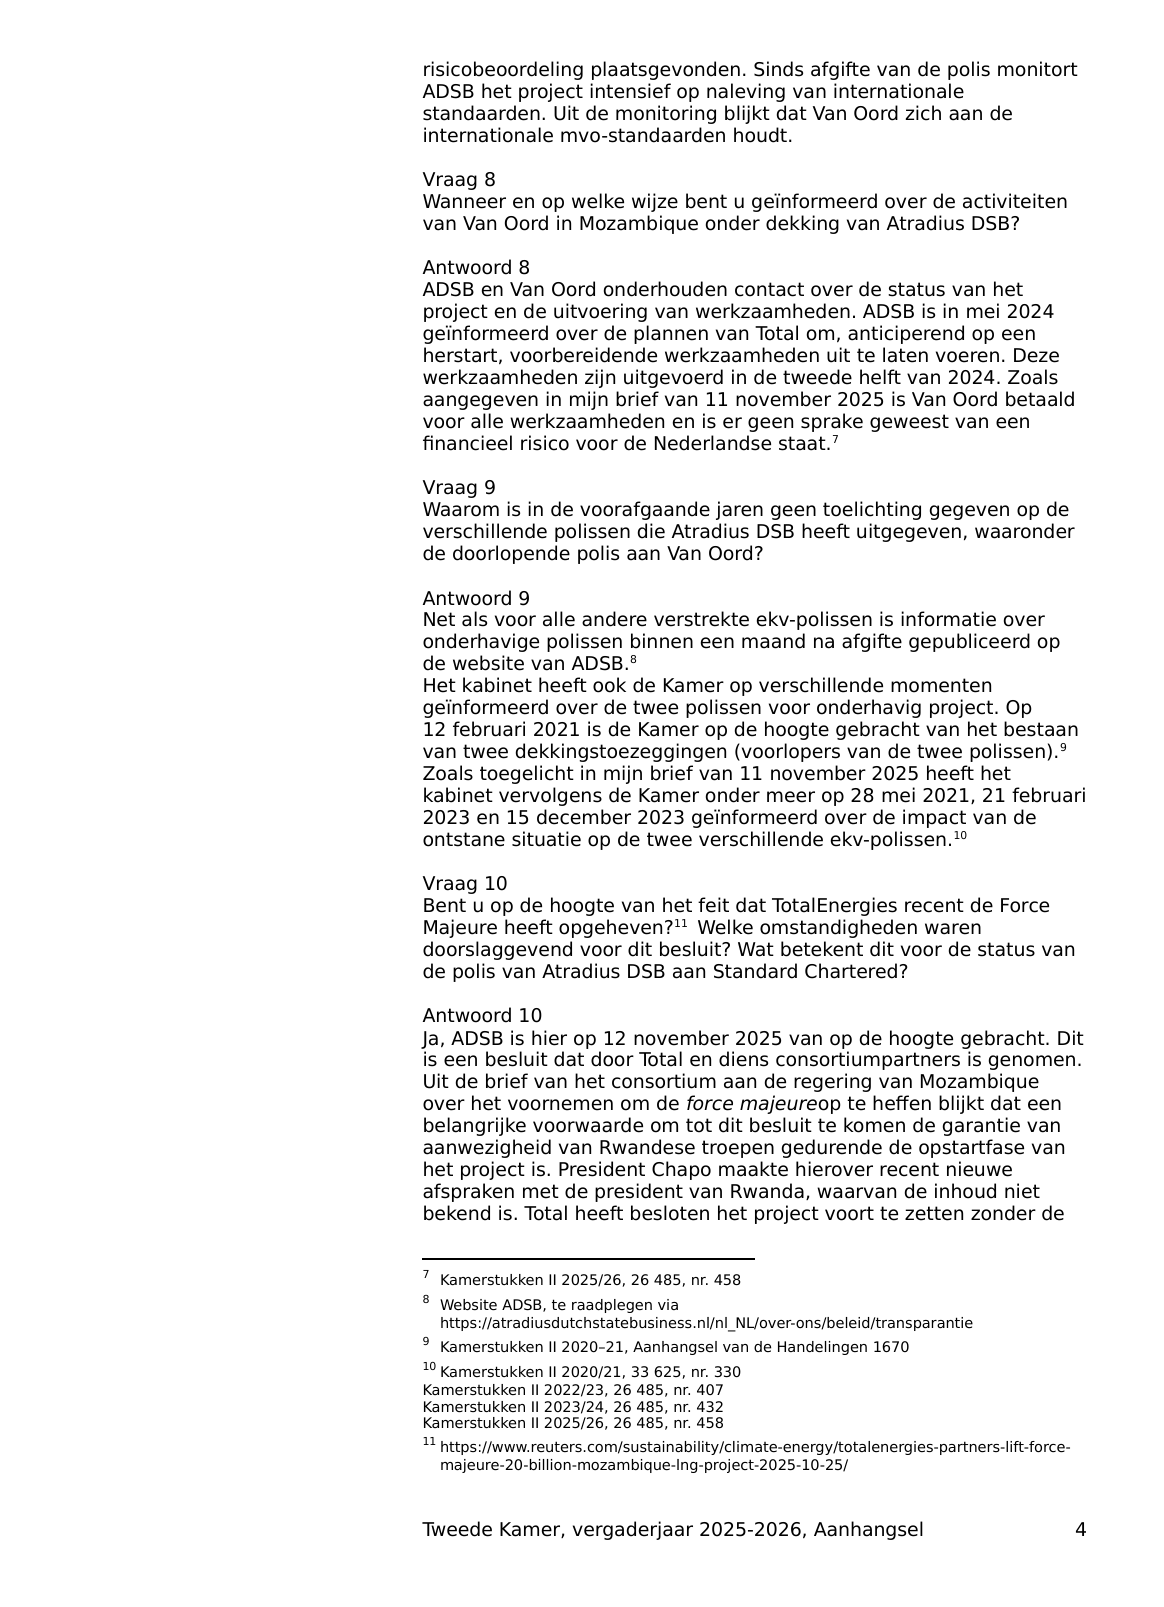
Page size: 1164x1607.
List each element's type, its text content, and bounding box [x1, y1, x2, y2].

text https://www.reuters.com/sustainability/climate-energy/totalenergies-partners-lift-force-majeure-20-billion-mozambique-lng-project-2025-10-25/ [422, 1435, 1087, 1474]
text Kamerstukken II 2025/26, 26 485, nr. 458 [422, 1416, 1087, 1432]
text ADSB en Van Oord onderhouden contact over de status van het project en de uitvoering van werkzaamheden. ADSB is in mei 2024 geïnformeerd over de plannen van Total om, anticiperend op een herstart, voorbereidende werkzaamheden uit te laten voeren. Deze werkzaamheden zijn uitgevoerd in de tweede helft van 2024. Zoals aangegeven in mijn brief van 11 november 2025 is Van Oord betaald voor alle werkzaamheden en is er geen sprake geweest van een financieel risico voor de Nederlandse staat. [422, 279, 1087, 455]
text Vraag 8 [422, 169, 1087, 191]
text Vraag 10 [422, 873, 1087, 895]
text Bent u op de hoogte van het feit dat TotalEnergies recent de Force Majeure heeft opgeheven? Welke omstandigheden waren doorslaggevend voor dit besluit? Wat betekent dit voor de status van de polis van Atradius DSB aan Standard Chartered? [422, 895, 1087, 983]
text Net als voor alle andere verstrekte ekv-polissen is informatie over onderhavige polissen binnen een maand na afgifte gepubliceerd op de website van ADSB. [422, 609, 1087, 675]
text Vraag 9 [422, 477, 1087, 499]
text Antwoord 10 [422, 1005, 1087, 1027]
text Kamerstukken II 2020/21, 33 625, nr. 330 [422, 1360, 1087, 1382]
text Het kabinet heeft ook de Kamer op verschillende momenten geïnformeerd over de twee polissen voor onderhavig project. Op 12 februari 2021 is de Kamer op de hoogte gebracht van het bestaan van twee dekkingstoezeggingen (voorlopers van de twee polissen). Zoals toegelicht in mijn brief van 11 november 2025 heeft het kabinet vervolgens de Kamer onder meer op 28 mei 2021, 21 februari 2023 en 15 december 2023 geïnformeerd over de impact van de ontstane situatie op de twee verschillende ekv-polissen. [422, 675, 1087, 851]
text Kamerstukken II 2022/23, 26 485, nr. 407 [422, 1382, 1087, 1399]
text Antwoord 9 [422, 587, 1087, 609]
text Website ADSB, te raadplegen via https://atradiusdutchstatebusiness.nl/nl_NL/over-ons/beleid/transparantie [422, 1293, 1087, 1332]
text Waarom is in de voorafgaande jaren geen toelichting gegeven op de verschillende polissen die Atradius DSB heeft uitgegeven, waaronder de doorlopende polis aan Van Oord? [422, 499, 1087, 565]
text Wanneer en op welke wijze bent u geïnformeerd over de activiteiten van Van Oord in Mozambique onder dekking van Atradius DSB? [422, 191, 1087, 235]
text Ja, ADSB is hier op 12 november 2025 van op de hoogte gebracht. Dit is een besluit dat door Total en diens consortiumpartners is genomen. Uit de brief van het consortium aan de regering van Mozambique over het voornemen om de force majeureop te heffen blijkt dat een belangrijke voorwaarde om tot dit besluit te komen de garantie van aanwezigheid van Rwandese troepen gedurende de opstartfase van het project is. President Chapo maakte hierover recent nieuwe afspraken met de president van Rwanda, waarvan de inhoud niet bekend is. Total heeft besloten het project voort te zetten zonder de [422, 1027, 1087, 1225]
text Kamerstukken II 2025/26, 26 485, nr. 458 [422, 1268, 1087, 1290]
text Kamerstukken II 2023/24, 26 485, nr. 432 [422, 1399, 1087, 1416]
text Kamerstukken II 2020–21, Aanhangsel van de Handelingen 1670 [422, 1335, 1087, 1357]
text risicobeoordeling plaatsgevonden. Sinds afgifte van de polis monitort ADSB het project intensief op naleving van internationale standaarden. Uit de monitoring blijkt dat Van Oord zich aan de internationale mvo-standaarden houdt. [422, 59, 1087, 147]
text Antwoord 8 [422, 257, 1087, 279]
